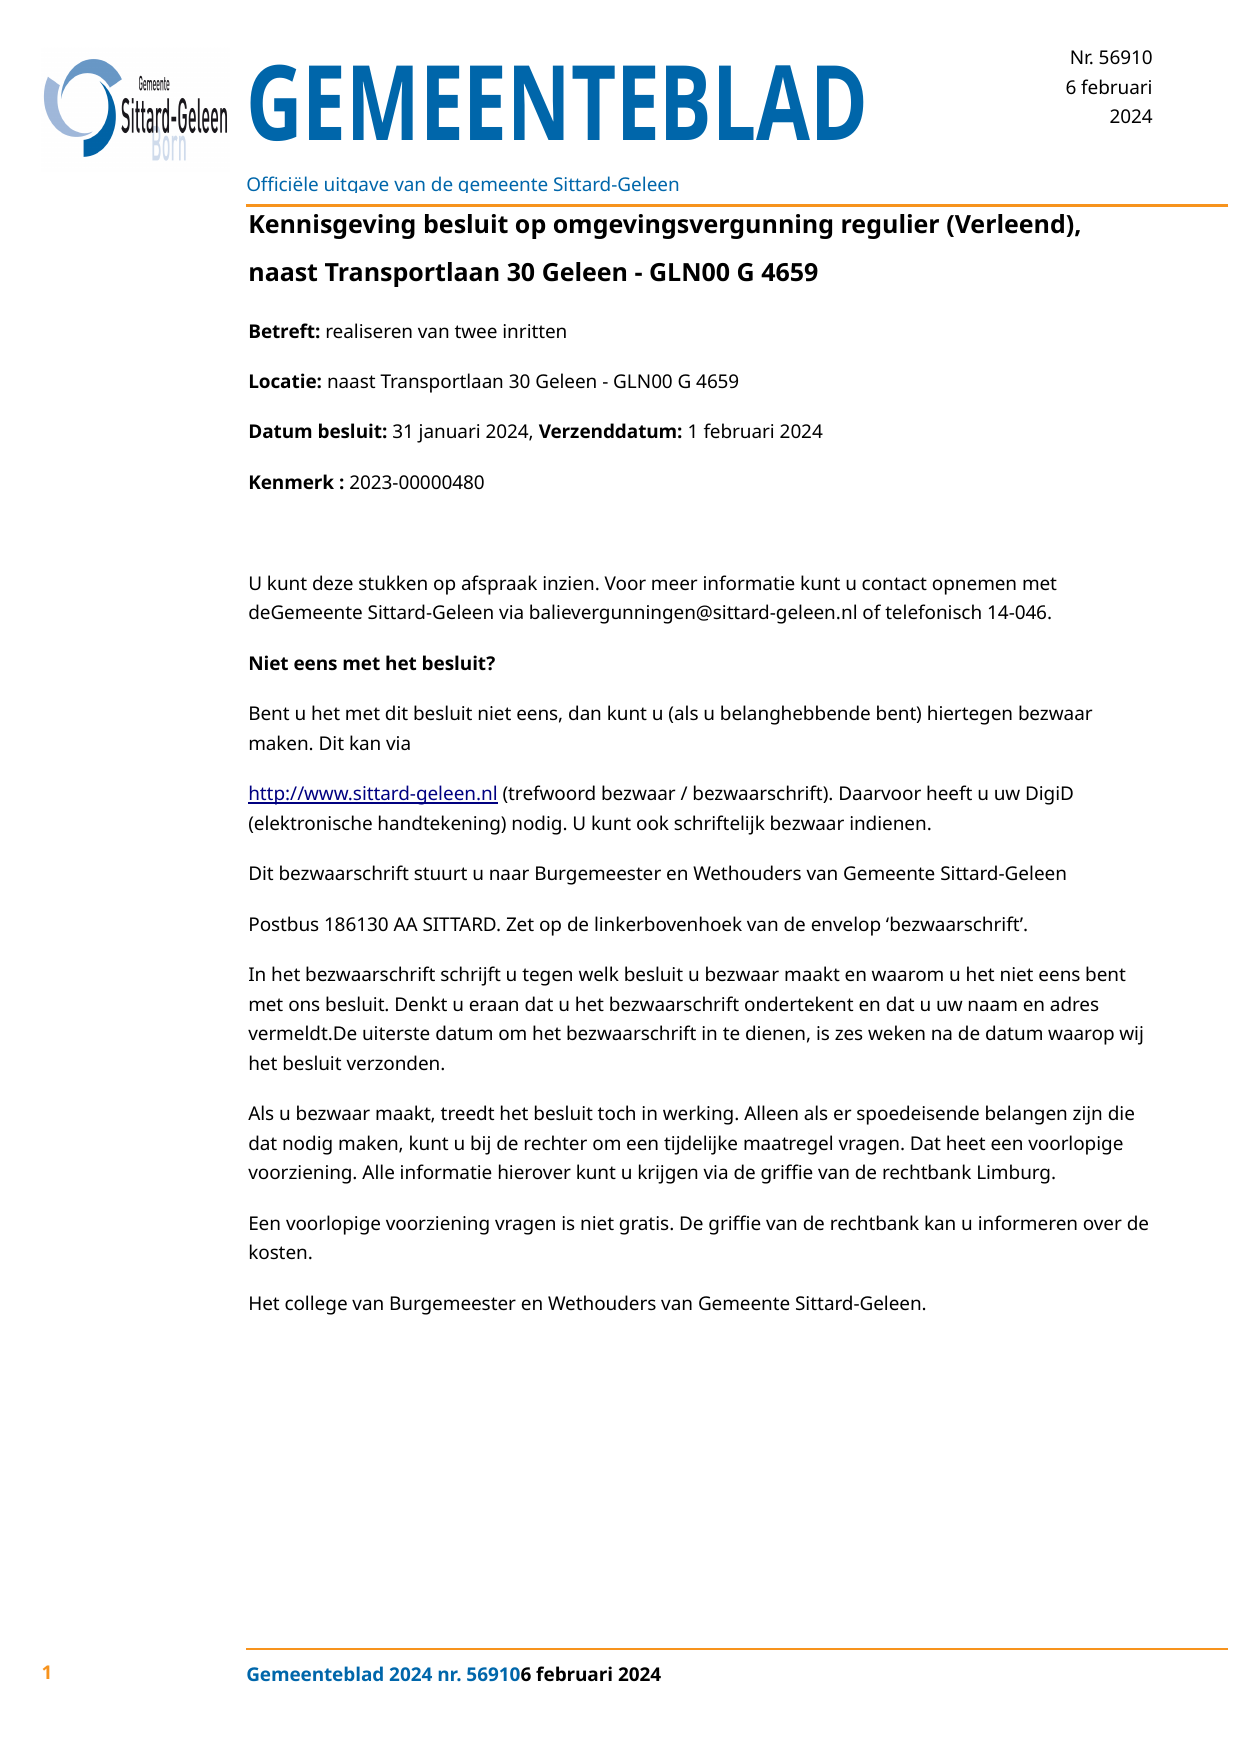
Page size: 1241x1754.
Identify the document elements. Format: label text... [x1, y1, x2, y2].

text Het college van Burgemeester en Wethouders van Gemeente Sittard-Geleen. [248, 1290, 1152, 1316]
picture [41, 47, 231, 172]
text U kunt deze stukken op afspraak inzien. Voor meer informatie kunt u contact opnemen met deGemeente Sittard-Geleen via balievergunningen@sittard-geleen.nl of telefonisch 14-046. [248, 570, 1152, 625]
text Een voorlopige voorziening vragen is niet gratis. De griffie van de rechtbank kan u informeren over de kosten. [248, 1210, 1152, 1265]
text Kenmerk : 2023-00000480 [248, 469, 1152, 495]
text Betreft: realiseren van twee inritten [248, 318, 1152, 344]
text Kennisgeving besluit op omgevingsvergunning regulier (Verleend), naast Transportlaan 30 Geleen - GLN00 G 4659 [248, 207, 1152, 288]
text Postbus 186130 AA SITTARD. Zet op de linkerbovenhoek van de envelop ‘bezwaarschrift’. [248, 911, 1152, 937]
text Niet eens met het besluit? [248, 650, 1152, 676]
text http://www.sittard-geleen.nl (trefwoord bezwaar / bezwaarschrift). Daarvoor heeft u uw DigiD (elektronische handtekening) nodig. U kunt ook schriftelijk bezwaar indienen. [248, 780, 1152, 836]
text Bent u het met dit besluit niet eens, dan kunt u (als u belanghebbende bent) hiertegen bezwaar maken. Dit kan via [248, 700, 1152, 756]
text Dit bezwaarschrift stuurt u naar Burgemeester en Wethouders van Gemeente Sittard-Geleen [248, 860, 1152, 886]
text Als u bezwaar maakt, treedt het besluit toch in werking. Alleen als er spoedeisende belangen zijn die dat nodig maken, kunt u bij de rechter om een tijdelijke maatregel vragen. Dat heet een voorlopige voorziening. Alle informatie hierover kunt u krijgen via de griffie van de rechtbank Limburg. [248, 1100, 1152, 1185]
text In het bezwaarschrift schrijft u tegen welk besluit u bezwaar maakt en waarom u het niet eens bent met ons besluit. Denkt u eraan dat u het bezwaarschrift ondertekent en dat u uw naam en adres vermeldt.De uiterste datum om het bezwaarschrift in te dienen, is zes weken na de datum waarop wij het besluit verzonden. [248, 961, 1152, 1076]
text Datum besluit: 31 januari 2024, Verzenddatum: 1 februari 2024 [248, 419, 1152, 444]
text Locatie: naast Transportlaan 30 Geleen - GLN00 G 4659 [248, 368, 1152, 394]
